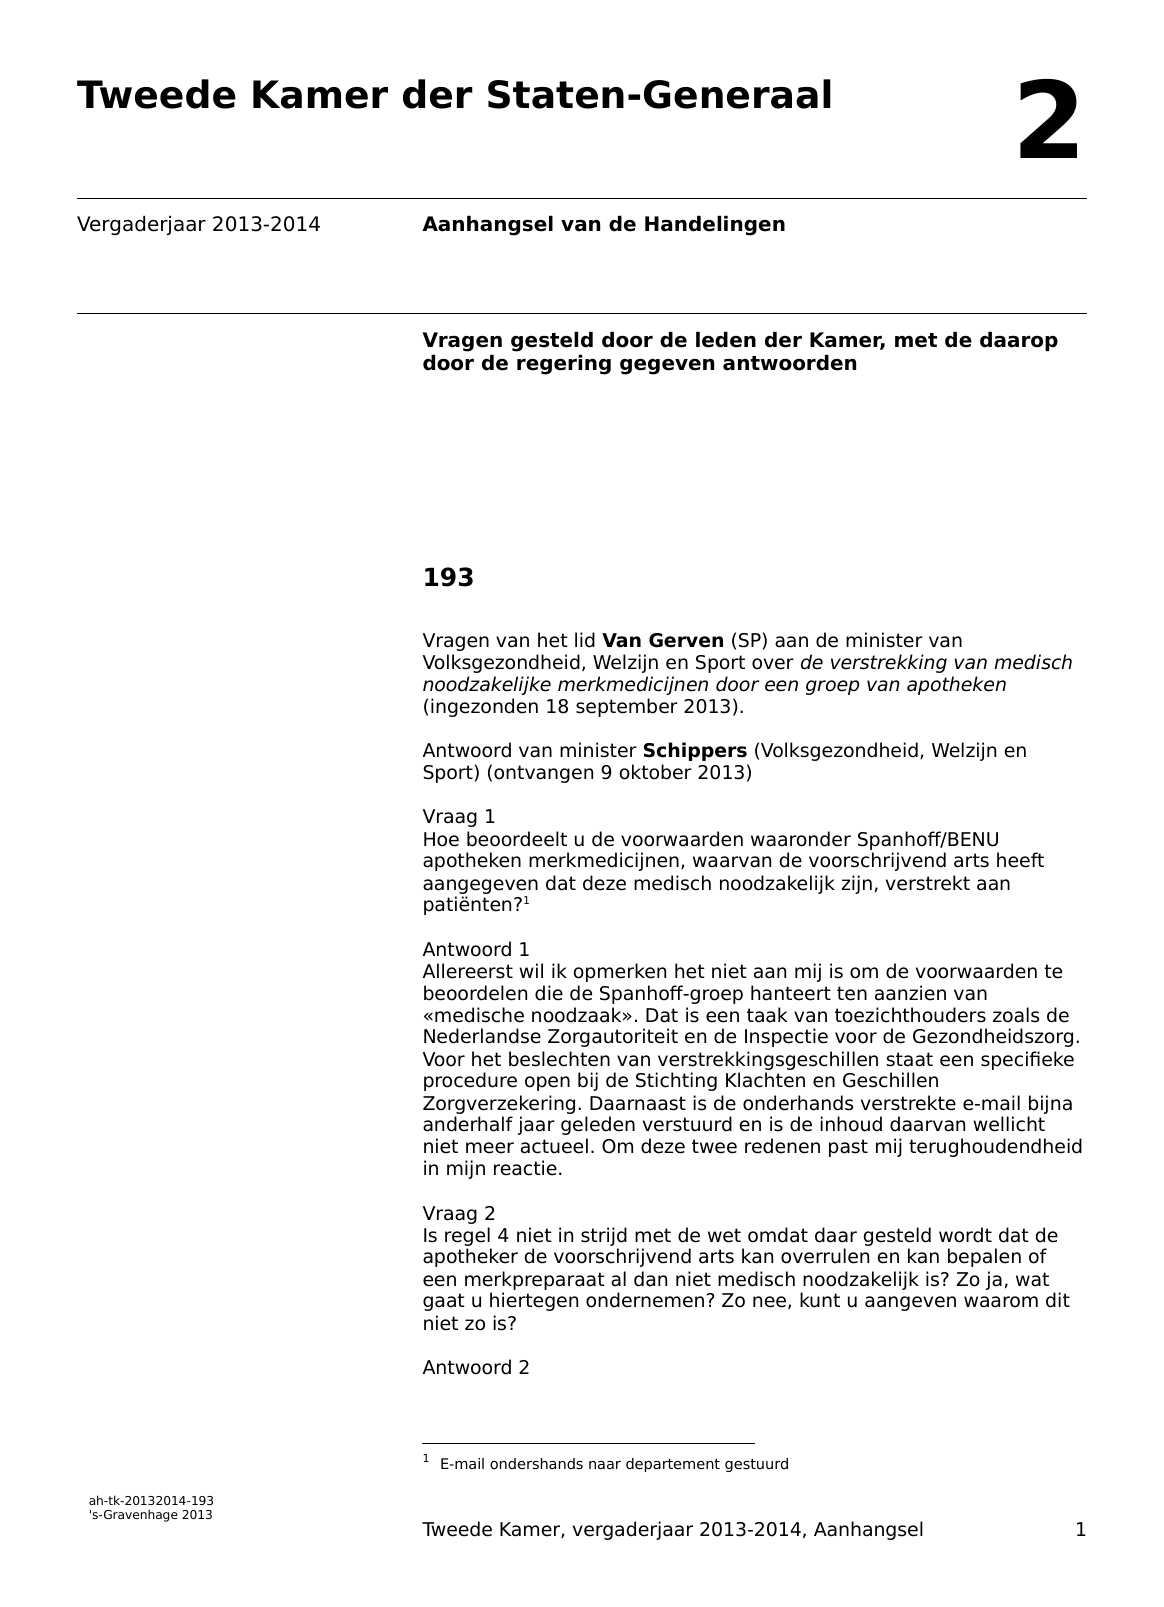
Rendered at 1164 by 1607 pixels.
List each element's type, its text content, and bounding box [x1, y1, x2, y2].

text Antwoord 1 [422, 938, 1087, 961]
text 193 [422, 563, 1087, 592]
table_cell Vergaderjaar 2013-2014 [77, 199, 422, 313]
table_header Tweede Kamer der Staten-Generaal [77, 59, 886, 198]
table_cell Vragen gesteld door de leden der Kamer, met de daarop door de regering gegeven antwoorden [422, 314, 1087, 375]
text Antwoord van minister Schippers (Volksgezondheid, Welzijn en Sport) (ontvangen 9 oktober 2013) [422, 740, 1087, 784]
table_header 2 [886, 59, 1087, 198]
text E-mail ondershands naar departement gestuurd [422, 1452, 1087, 1474]
text Allereerst wil ik opmerken het niet aan mij is om de voorwaarden te beoordelen die de Spanhoff-groep hanteert ten aanzien van «medische noodzaak». Dat is een taak van toezichthouders zoals de Nederlandse Zorgautoriteit en de Inspectie voor de Gezondheidszorg. Voor het beslechten van verstrekkingsgeschillen staat een specifieke procedure open bij de Stichting Klachten en Geschillen Zorgverzekering. Daarnaast is de onderhands verstrekte e-mail bijna anderhalf jaar geleden verstuurd en is de inhoud daarvan wellicht niet meer actueel. Om deze twee redenen past mij terughoudendheid in mijn reactie. [422, 961, 1087, 1180]
table_cell [77, 314, 422, 375]
text Vragen van het lid Van Gerven (SP) aan de minister van Volksgezondheid, Welzijn en Sport over de verstrekking van medisch noodzakelijke merkmedicijnen door een groep van apotheken (ingezonden 18 september 2013). [422, 630, 1087, 718]
text Vraag 1 [422, 806, 1087, 828]
text Is regel 4 niet in strijd met de wet omdat daar gesteld wordt dat de apotheker de voorschrijvend arts kan overrulen en kan bepalen of een merkpreparaat al dan niet medisch noodzakelijk is? Zo ja, wat gaat u hiertegen ondernemen? Zo nee, kunt u aangeven waarom dit niet zo is? [422, 1224, 1087, 1334]
text Vraag 2 [422, 1202, 1087, 1224]
text Hoe beoordeelt u de voorwaarden waaronder Spanhoff/BENU apotheken merkmedicijnen, waarvan de voorschrijvend arts heeft aangegeven dat deze medisch noodzakelijk zijn, verstrekt aan patiënten? [422, 828, 1087, 916]
text Antwoord 2 [422, 1357, 1087, 1378]
text 's-Gravenhage 2013 [88, 1508, 323, 1522]
text ah-tk-20132014-193 [88, 1494, 323, 1508]
table_cell Aanhangsel van de Handelingen [422, 199, 1087, 313]
